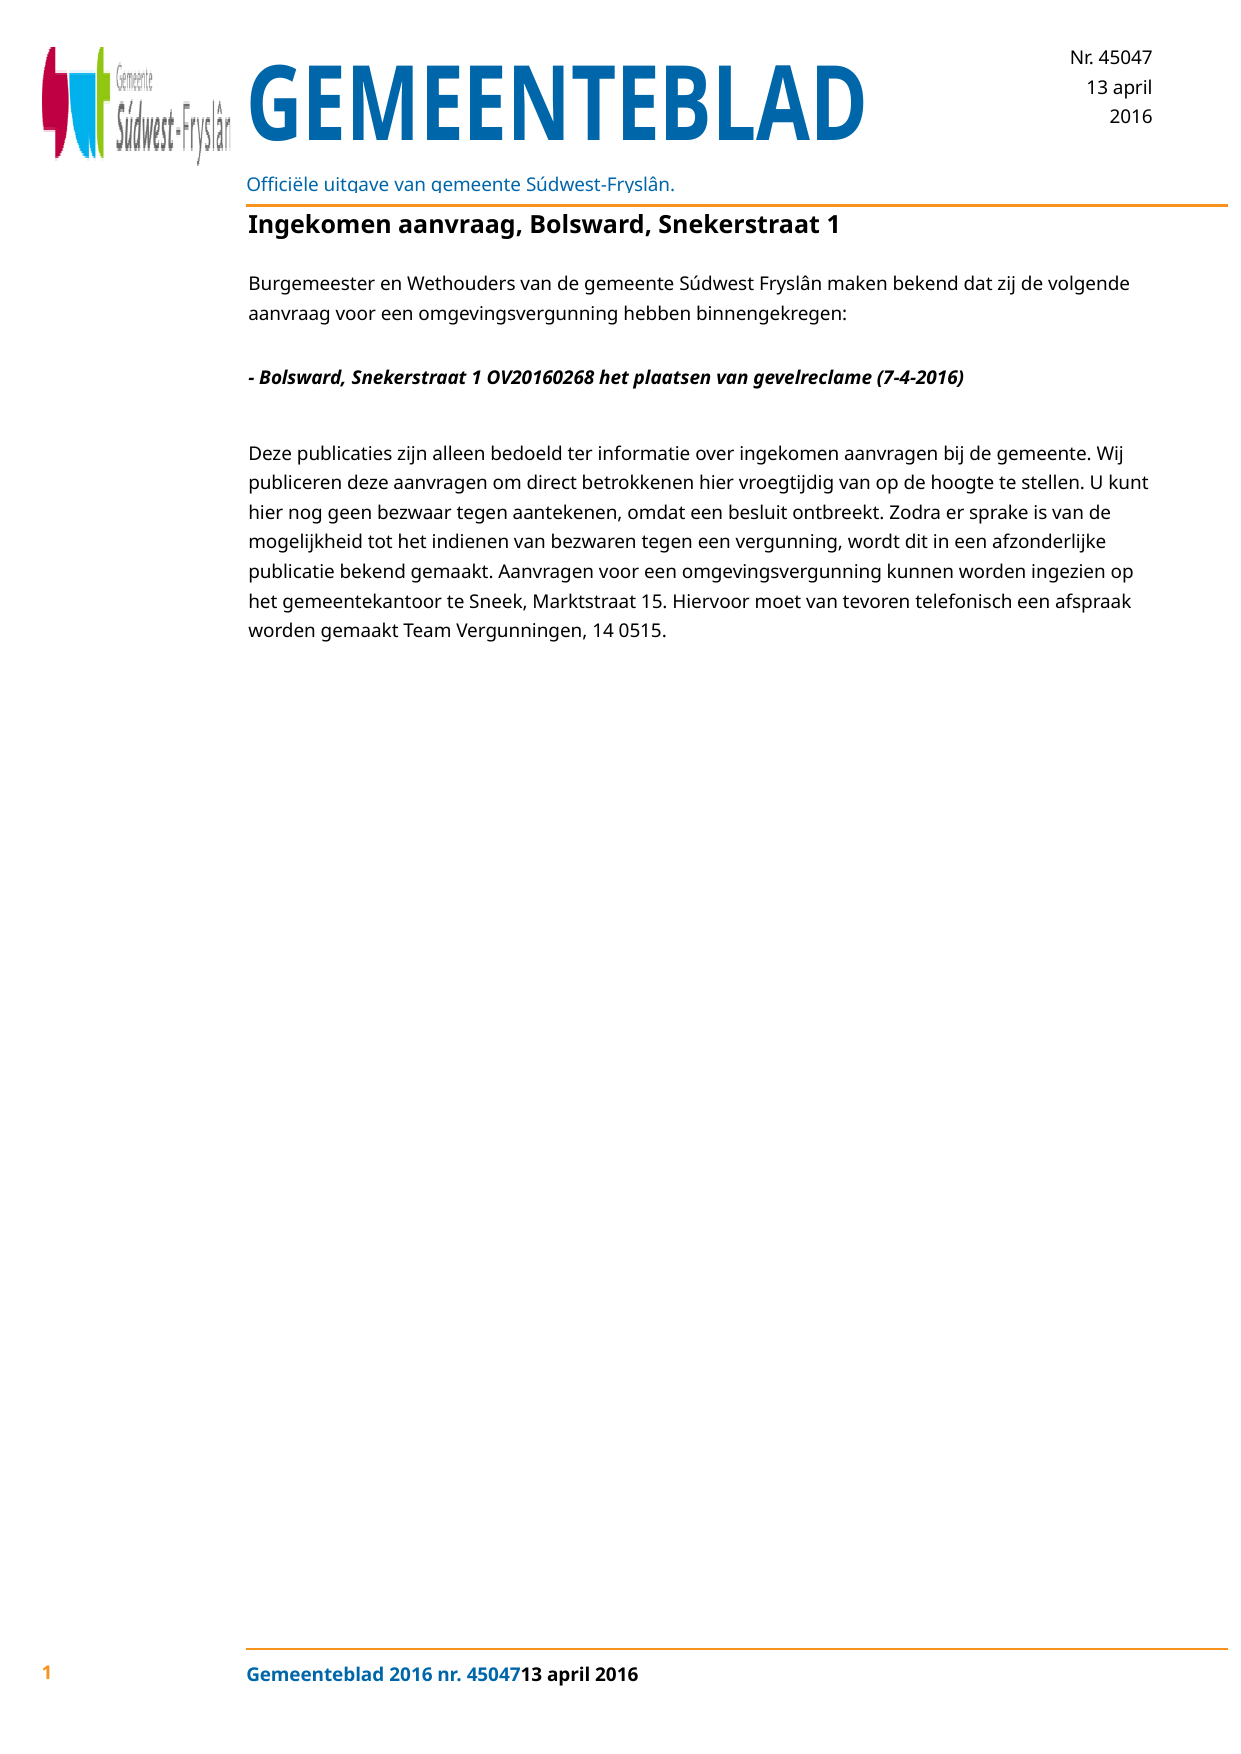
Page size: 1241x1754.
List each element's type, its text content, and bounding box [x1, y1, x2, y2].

text Burgemeester en Wethouders van de gemeente Súdwest Fryslân maken bekend dat zij de volgende aanvraag voor een omgevingsvergunning hebben binnengekregen: [248, 270, 1152, 326]
text Ingekomen aanvraag, Bolsward, Snekerstraat 1 [248, 207, 1152, 241]
text Deze publicaties zijn alleen bedoeld ter informatie over ingekomen aanvragen bij de gemeente. Wij publiceren deze aanvragen om direct betrokkenen hier vroegtijdig van op de hoogte te stellen. U kunt hier nog geen bezwaar tegen aantekenen, omdat een besluit ontbreekt. Zodra er sprake is van de mogelijkheid tot het indienen van bezwaren tegen een vergunning, wordt dit in een afzonderlijke publicatie bekend gemaakt. Aanvragen voor een omgevingsvergunning kunnen worden ingezien op het gemeentekantoor te Sneek, Marktstraat 15. Hiervoor moet van tevoren telefonisch een afspraak worden gemaakt Team Vergunningen, 14 0515. [248, 440, 1152, 643]
picture [41, 47, 231, 172]
text - Bolsward, Snekerstraat 1 OV20160268 het plaatsen van gevelreclame (7-4-2016) [248, 364, 1152, 389]
